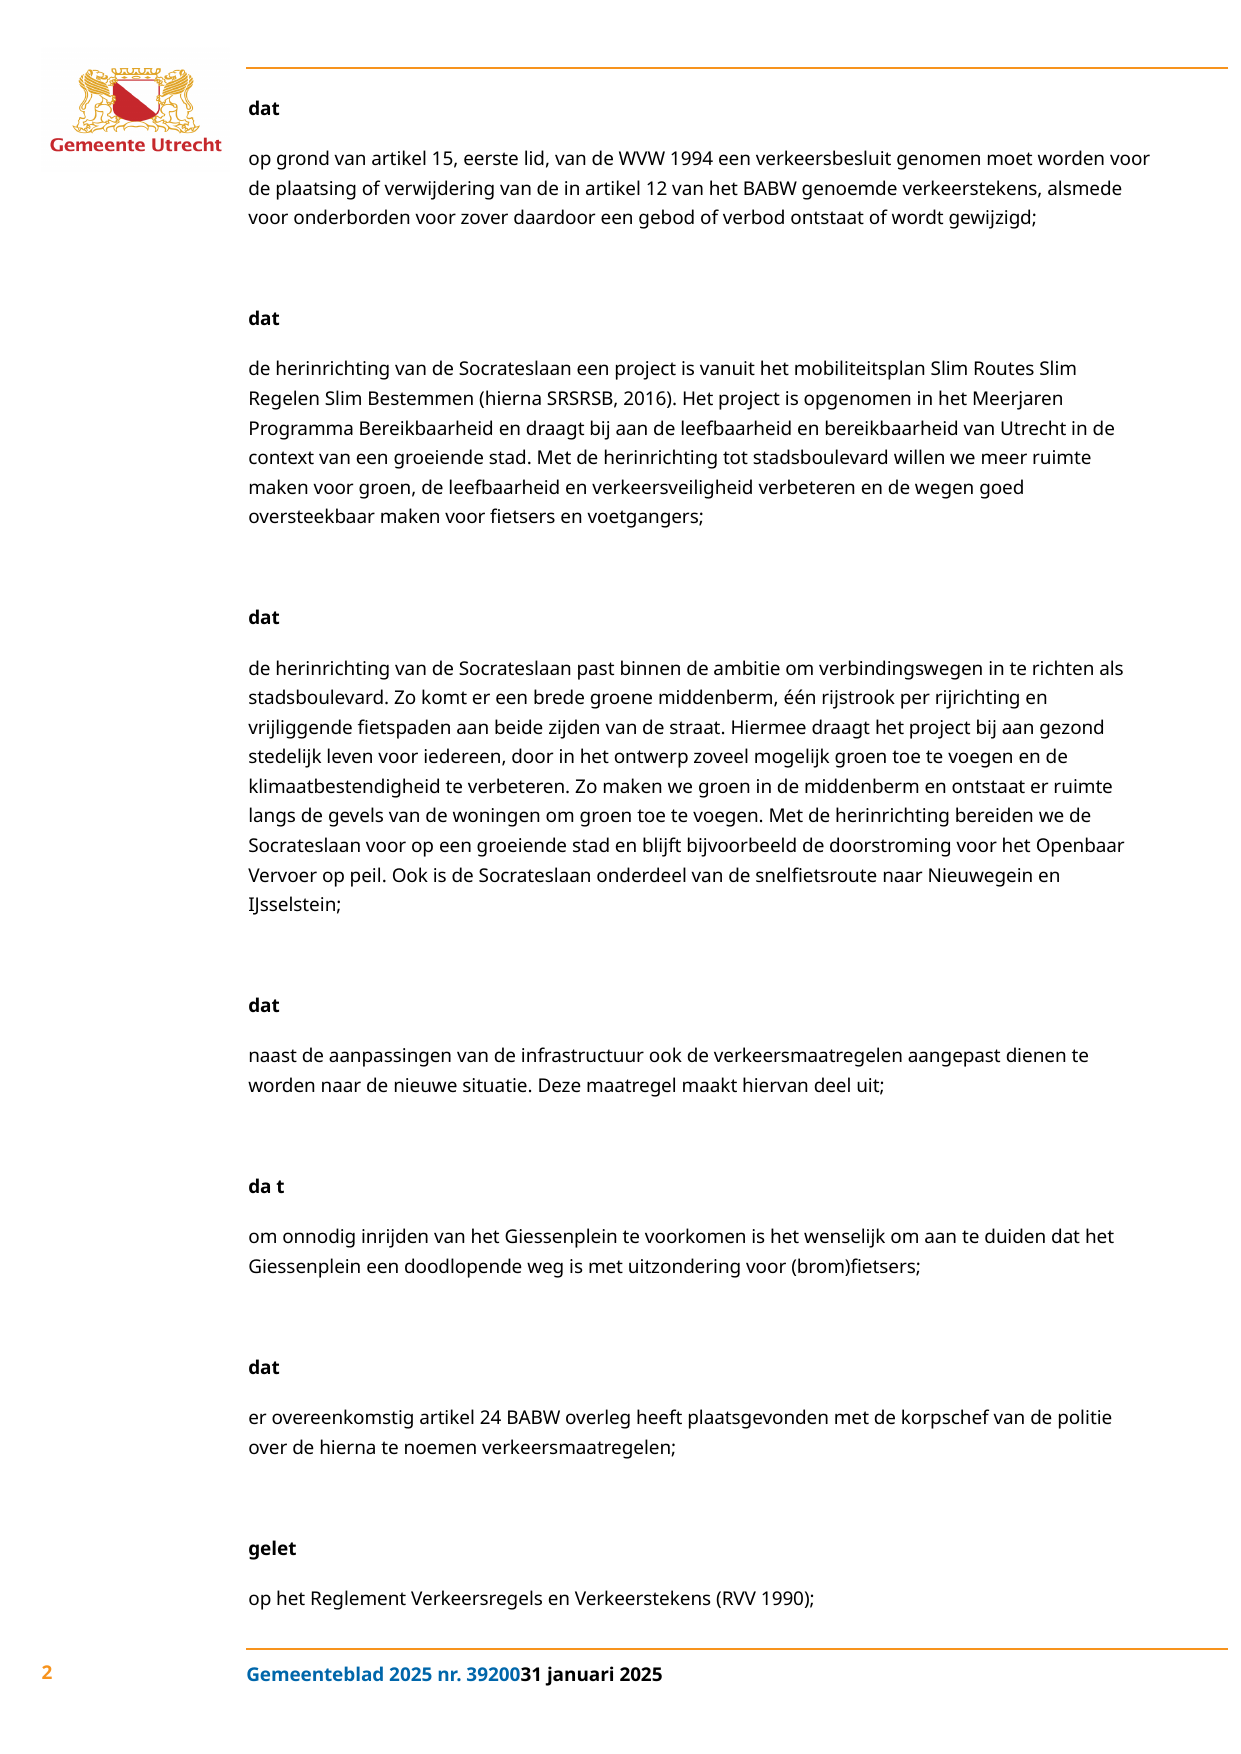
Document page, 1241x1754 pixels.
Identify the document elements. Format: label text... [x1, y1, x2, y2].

text om onnodig inrijden van het Giessenplein te voorkomen is het wenselijk om aan te duiden dat het Giessenplein een doodlopende weg is met uitzondering voor (brom)fietsers; [248, 1223, 1152, 1279]
text dat [248, 1354, 1152, 1380]
text naast de aanpassingen van de infrastructuur ook de verkeersmaatregelen aangepast dienen te worden naar de nieuwe situatie. Deze maatregel maakt hiervan deel uit; [248, 1043, 1152, 1098]
picture [41, 47, 231, 172]
text op grond van artikel 15, eerste lid, van de WVW 1994 een verkeersbesluit genomen moet worden voor de plaatsing of verwijdering van de in artikel 12 van het BABW genoemde verkeerstekens, alsmede voor onderborden voor zover daardoor een gebod of verbod ontstaat of wordt gewijzigd; [248, 145, 1152, 230]
text da t [248, 1173, 1152, 1199]
text er overeenkomstig artikel 24 BABW overleg heeft plaatsgevonden met de korpschef van de politie over de hierna te noemen verkeersmaatregelen; [248, 1404, 1152, 1460]
text gelet [248, 1535, 1152, 1561]
text de herinrichting van de Socrateslaan een project is vanuit het mobiliteitsplan Slim Routes Slim Regelen Slim Bestemmen (hierna SRSRSB, 2016). Het project is opgenomen in het Meerjaren Programma Bereikbaarheid en draagt bij aan de leefbaarheid en bereikbaarheid van Utrecht in de context van een groeiende stad. Met de herinrichting tot stadsboulevard willen we meer ruimte maken voor groen, de leefbaarheid en verkeersveiligheid verbeteren en de wegen goed oversteekbaar maken voor fietsers en voetgangers; [248, 356, 1152, 529]
text dat [248, 992, 1152, 1018]
text dat [248, 305, 1152, 331]
text dat [248, 604, 1152, 630]
text dat [248, 95, 1152, 121]
text op het Reglement Verkeersregels en Verkeerstekens (RVV 1990); [248, 1585, 1152, 1611]
text de herinrichting van de Socrateslaan past binnen de ambitie om verbindingswegen in te richten als stadsboulevard. Zo komt er een brede groene middenberm, één rijstrook per rijrichting en vrijliggende fietspaden aan beide zijden van de straat. Hiermee draagt het project bij aan gezond stedelijk leven voor iedereen, door in het ontwerp zoveel mogelijk groen toe te voegen en de klimaatbestendigheid te verbeteren. Zo maken we groen in de middenberm en ontstaat er ruimte langs de gevels van de woningen om groen toe te voegen. Met de herinrichting bereiden we de Socrateslaan voor op een groeiende stad en blijft bijvoorbeeld de doorstroming voor het Openbaar Vervoer op peil. Ook is de Socrateslaan onderdeel van de snelfietsroute naar Nieuwegein en IJsselstein; [248, 655, 1152, 917]
